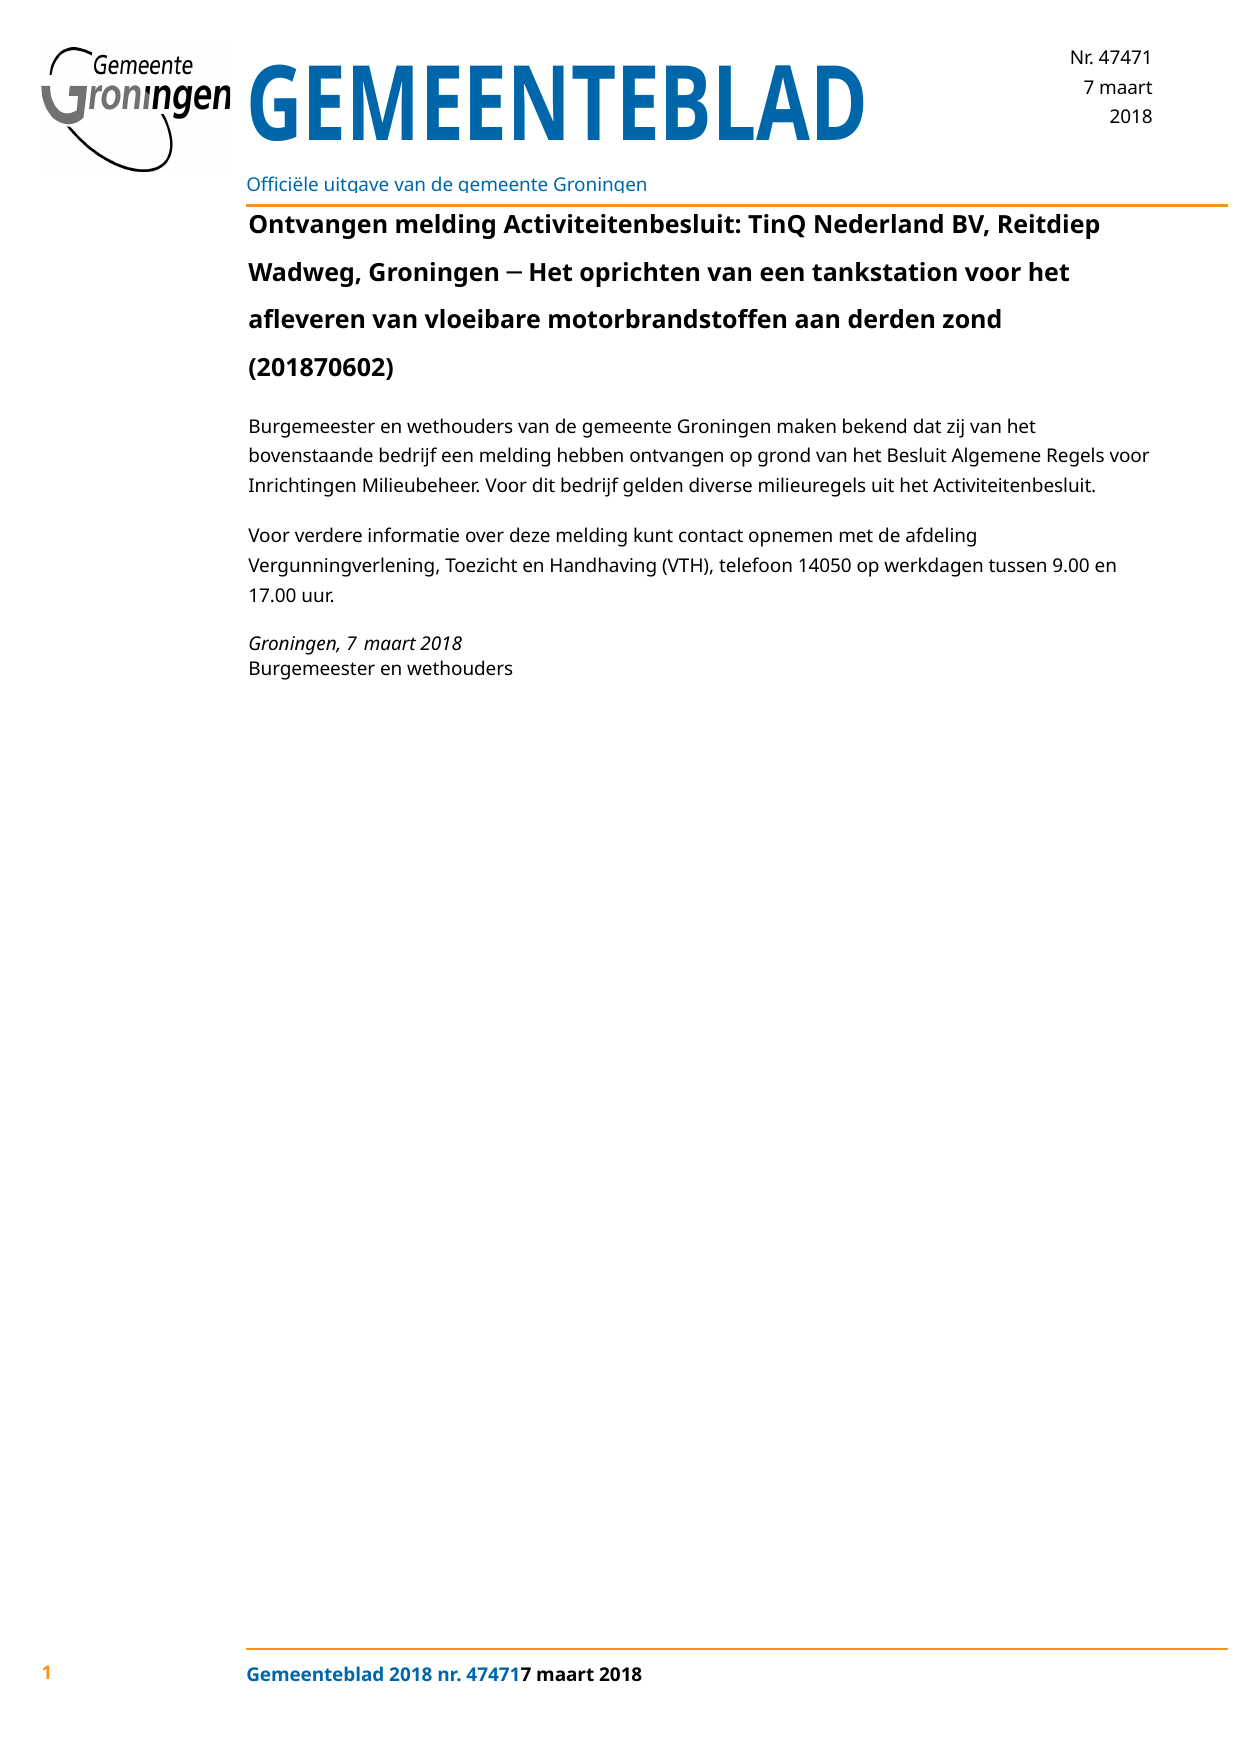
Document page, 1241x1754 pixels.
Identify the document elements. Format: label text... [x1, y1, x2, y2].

text Ontvangen melding Activiteitenbesluit: TinQ Nederland BV, Reitdiep Wadweg, Groningen ─ Het oprichten van een tankstation voor het afleveren van vloeibare motorbrandstoffen aan derden zond (201870602) [248, 207, 1152, 384]
text Burgemeester en wethouders van de gemeente Groningen maken bekend dat zij van het bovenstaande bedrijf een melding hebben ontvangen op grond van het Besluit Algemene Regels voor Inrichtingen Milieubeheer. Voor dit bedrijf gelden diverse milieuregels uit het Activiteitenbesluit. [248, 413, 1152, 498]
picture [41, 47, 231, 172]
text Voor verdere informatie over deze melding kunt contact opnemen met de afdeling Vergunningverlening, Toezicht en Handhaving (VTH), telefoon 14050 op werkdagen tussen 9.00 en 17.00 uur. [248, 523, 1152, 608]
text Groningen, 7 maart 2018 [248, 630, 1152, 655]
text Burgemeester en wethouders [248, 655, 1152, 681]
